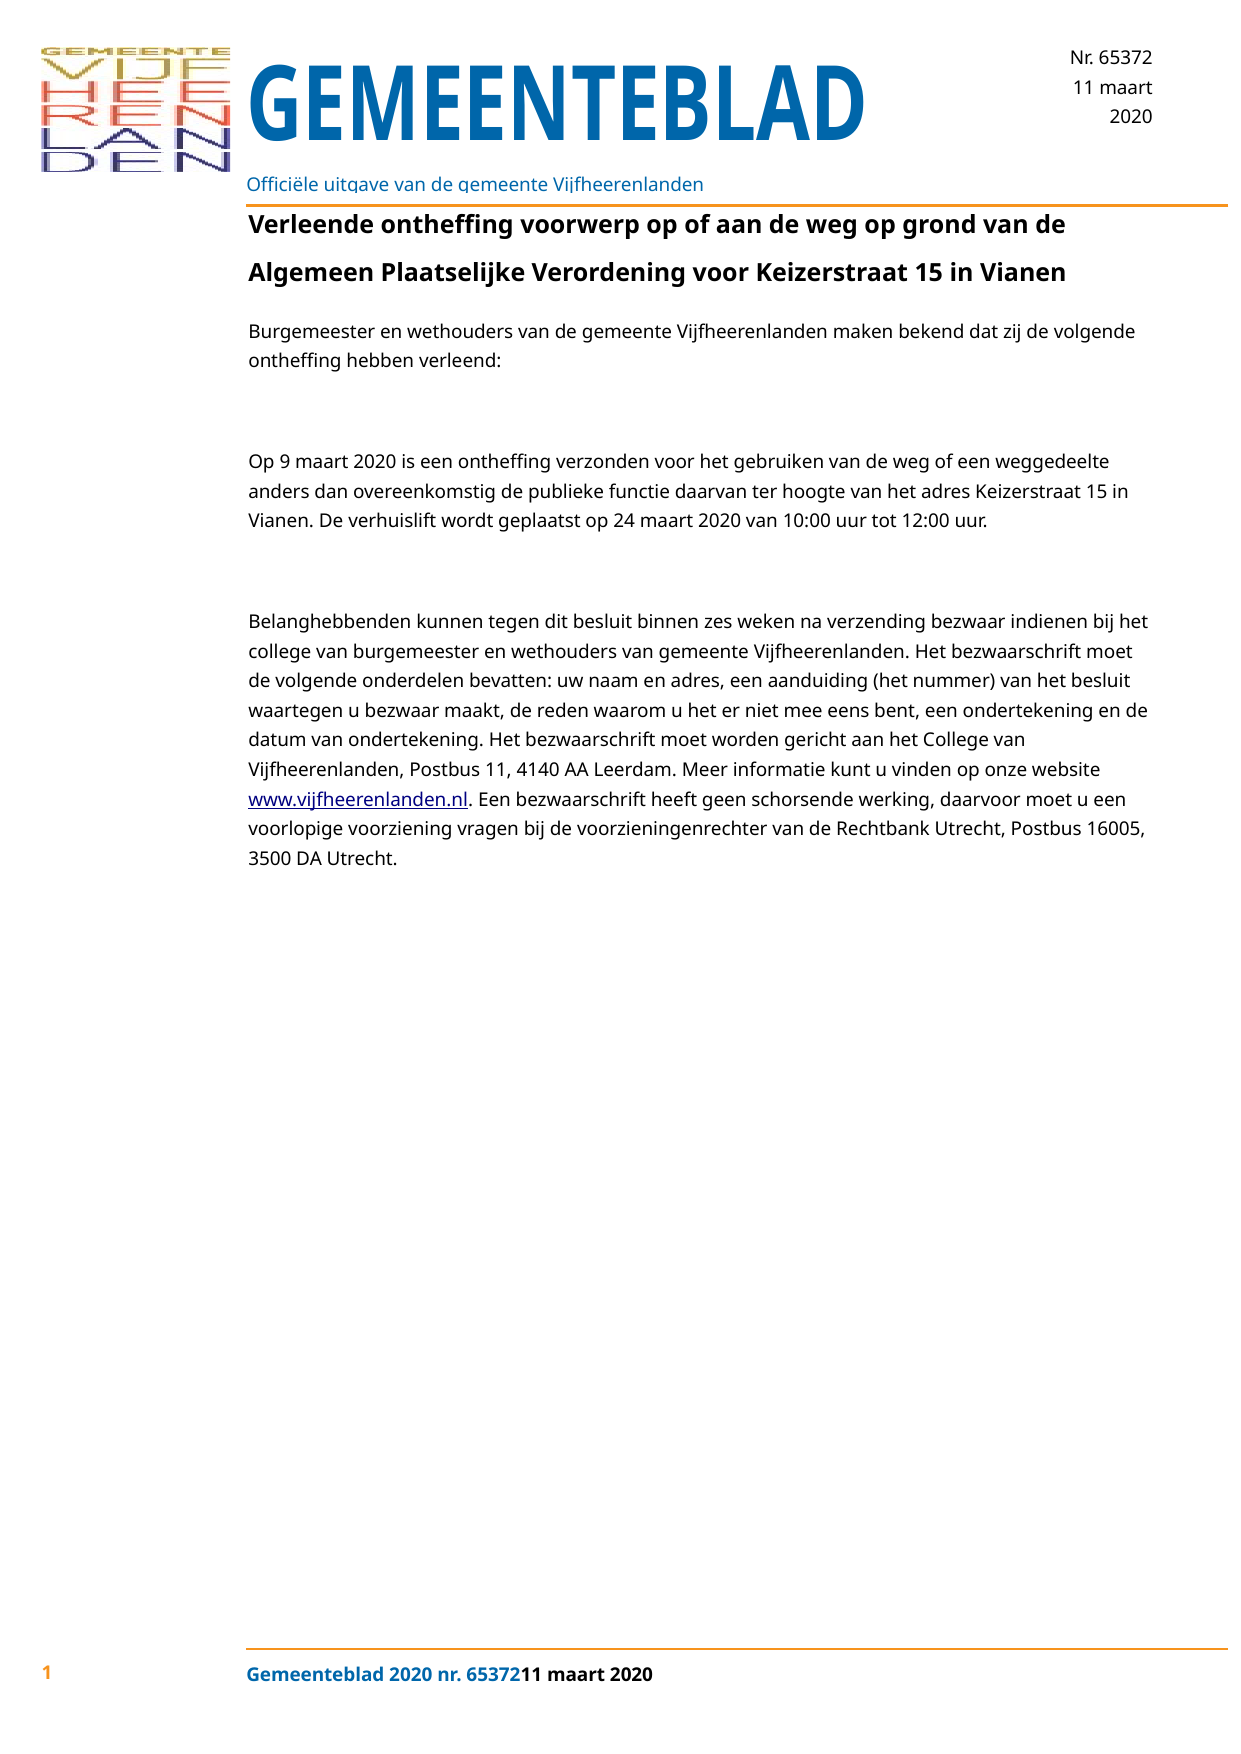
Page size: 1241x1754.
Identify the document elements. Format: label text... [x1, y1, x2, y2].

text Op 9 maart 2020 is een ontheffing verzonden voor het gebruiken van de weg of een weggedeelte anders dan overeenkomstig de publieke functie daarvan ter hoogte van het adres Keizerstraat 15 in Vianen. De verhuislift wordt geplaatst op 24 maart 2020 van 10:00 uur tot 12:00 uur. [248, 448, 1152, 533]
text Verleende ontheffing voorwerp op of aan de weg op grond van de Algemeen Plaatselijke Verordening voor Keizerstraat 15 in Vianen [248, 207, 1152, 288]
picture [41, 47, 231, 172]
text Belanghebbenden kunnen tegen dit besluit binnen zes weken na verzending bezwaar indienen bij het college van burgemeester en wethouders van gemeente Vijfheerenlanden. Het bezwaarschrift moet de volgende onderdelen bevatten: uw naam en adres, een aanduiding (het nummer) van het besluit waartegen u bezwaar maakt, de reden waarom u het er niet mee eens bent, een ondertekening en de datum van ondertekening. Het bezwaarschrift moet worden gericht aan het College van Vijfheerenlanden, Postbus 11, 4140 AA Leerdam. Meer informatie kunt u vinden op onze website www.vijfheerenlanden.nl. Een bezwaarschrift heeft geen schorsende werking, daarvoor moet u een voorlopige voorziening vragen bij de voorzieningenrechter van de Rechtbank Utrecht, Postbus 16005, 3500 DA Utrecht. [248, 608, 1152, 871]
text Burgemeester en wethouders van de gemeente Vijfheerenlanden maken bekend dat zij de volgende ontheffing hebben verleend: [248, 318, 1152, 373]
